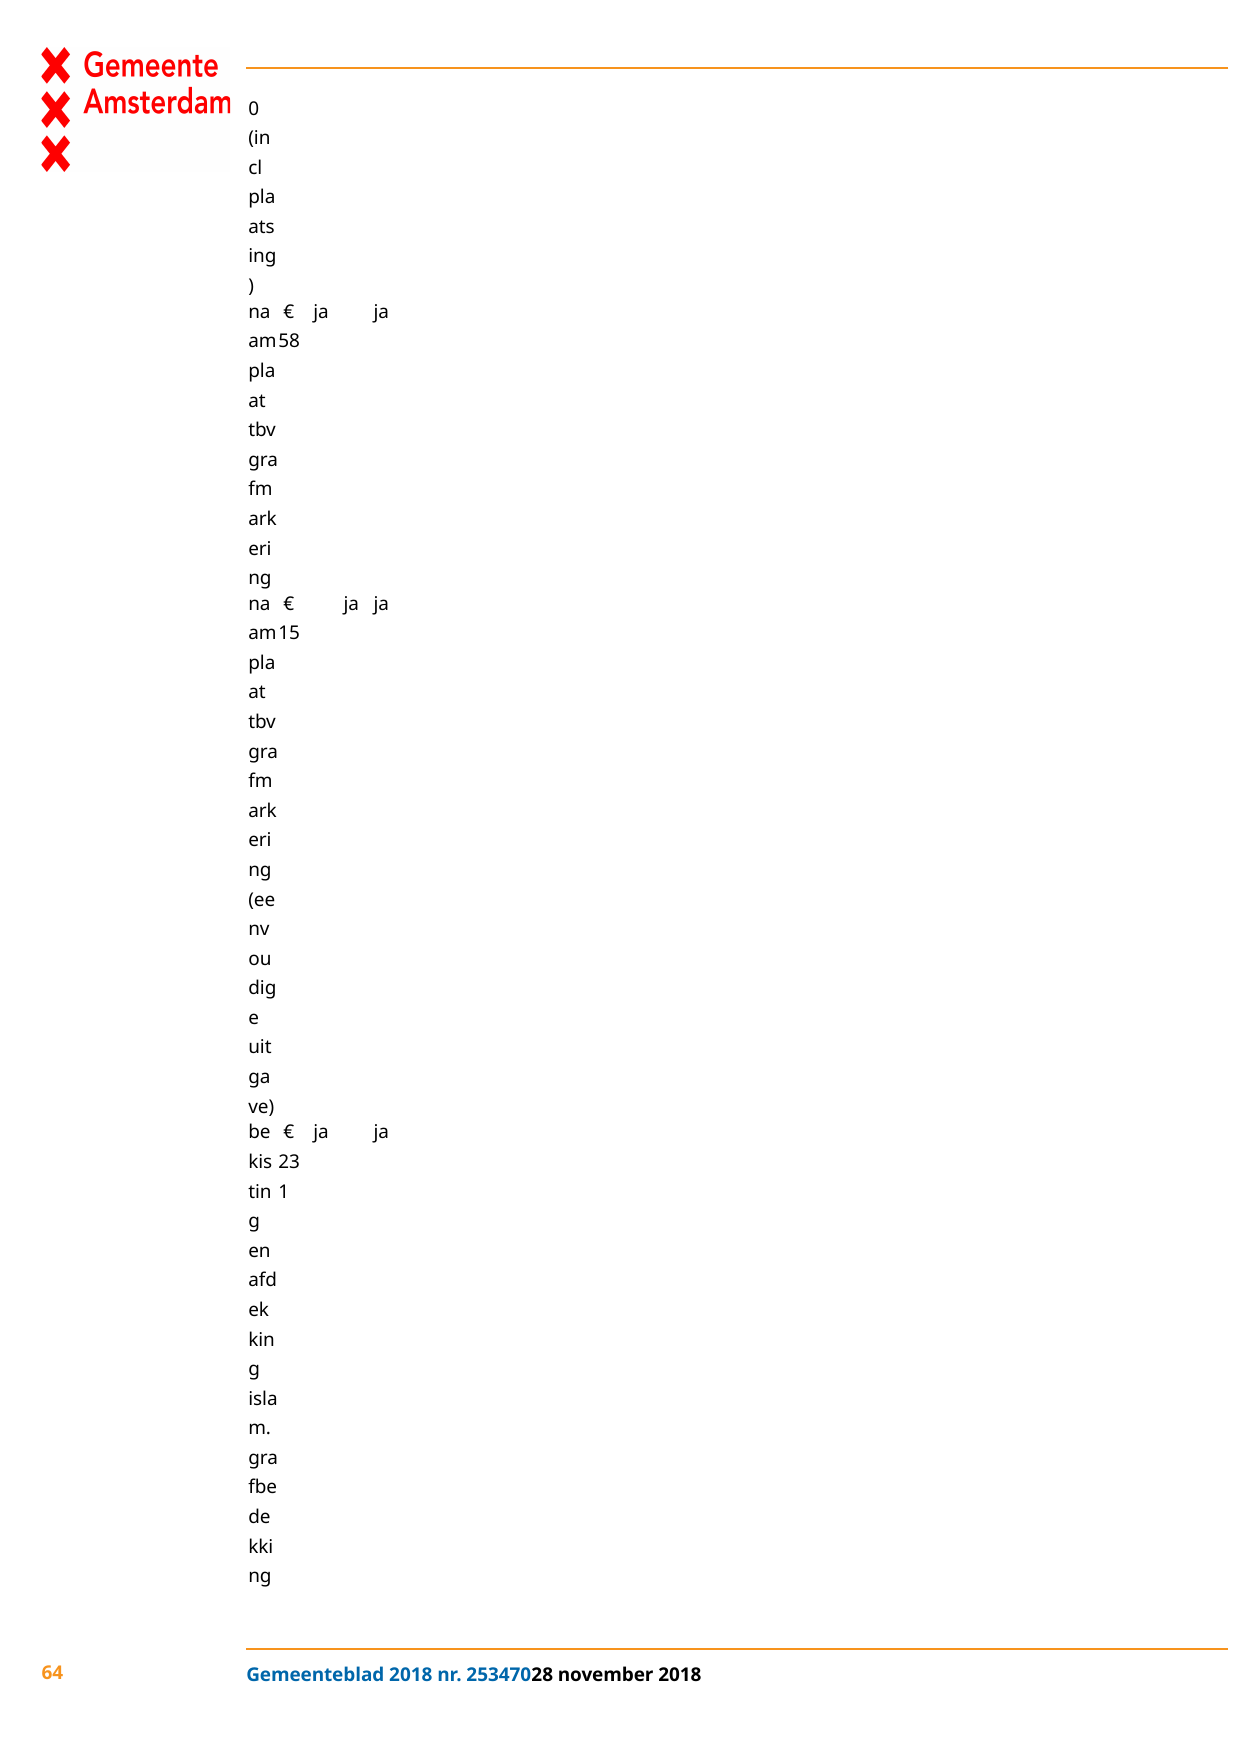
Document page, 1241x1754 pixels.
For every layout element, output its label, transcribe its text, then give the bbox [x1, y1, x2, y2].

table_cell [338, 95, 368, 298]
table_cell 0 (incl plaatsing) [248, 95, 278, 298]
table_cell naamplaat tbv grafmarkering [248, 298, 278, 590]
picture [41, 47, 231, 172]
table_cell [399, 1119, 429, 1588]
table_cell ja [369, 1119, 398, 1588]
table_cell ja [308, 298, 338, 590]
table_cell [399, 590, 429, 1119]
table_cell [278, 95, 308, 298]
table_cell [338, 298, 368, 590]
table_cell € 231 [278, 1119, 308, 1588]
table_cell [369, 95, 398, 298]
table_cell [399, 95, 429, 298]
table_cell [338, 1119, 368, 1588]
table_cell ja [369, 590, 398, 1119]
table_cell ja [369, 298, 398, 590]
table_cell bekisting en afdekking islam.grafbedekking [248, 1119, 278, 1588]
table_cell € 15 [278, 590, 308, 1119]
table_cell ja [338, 590, 368, 1119]
table_cell naamplaat tbv grafmarkering (eenvoudige uitgave) [248, 590, 278, 1119]
table_cell [308, 95, 338, 298]
table_cell ja [308, 1119, 338, 1588]
table_cell [399, 298, 429, 590]
table_cell € 58 [278, 298, 308, 590]
table_cell [308, 590, 338, 1119]
